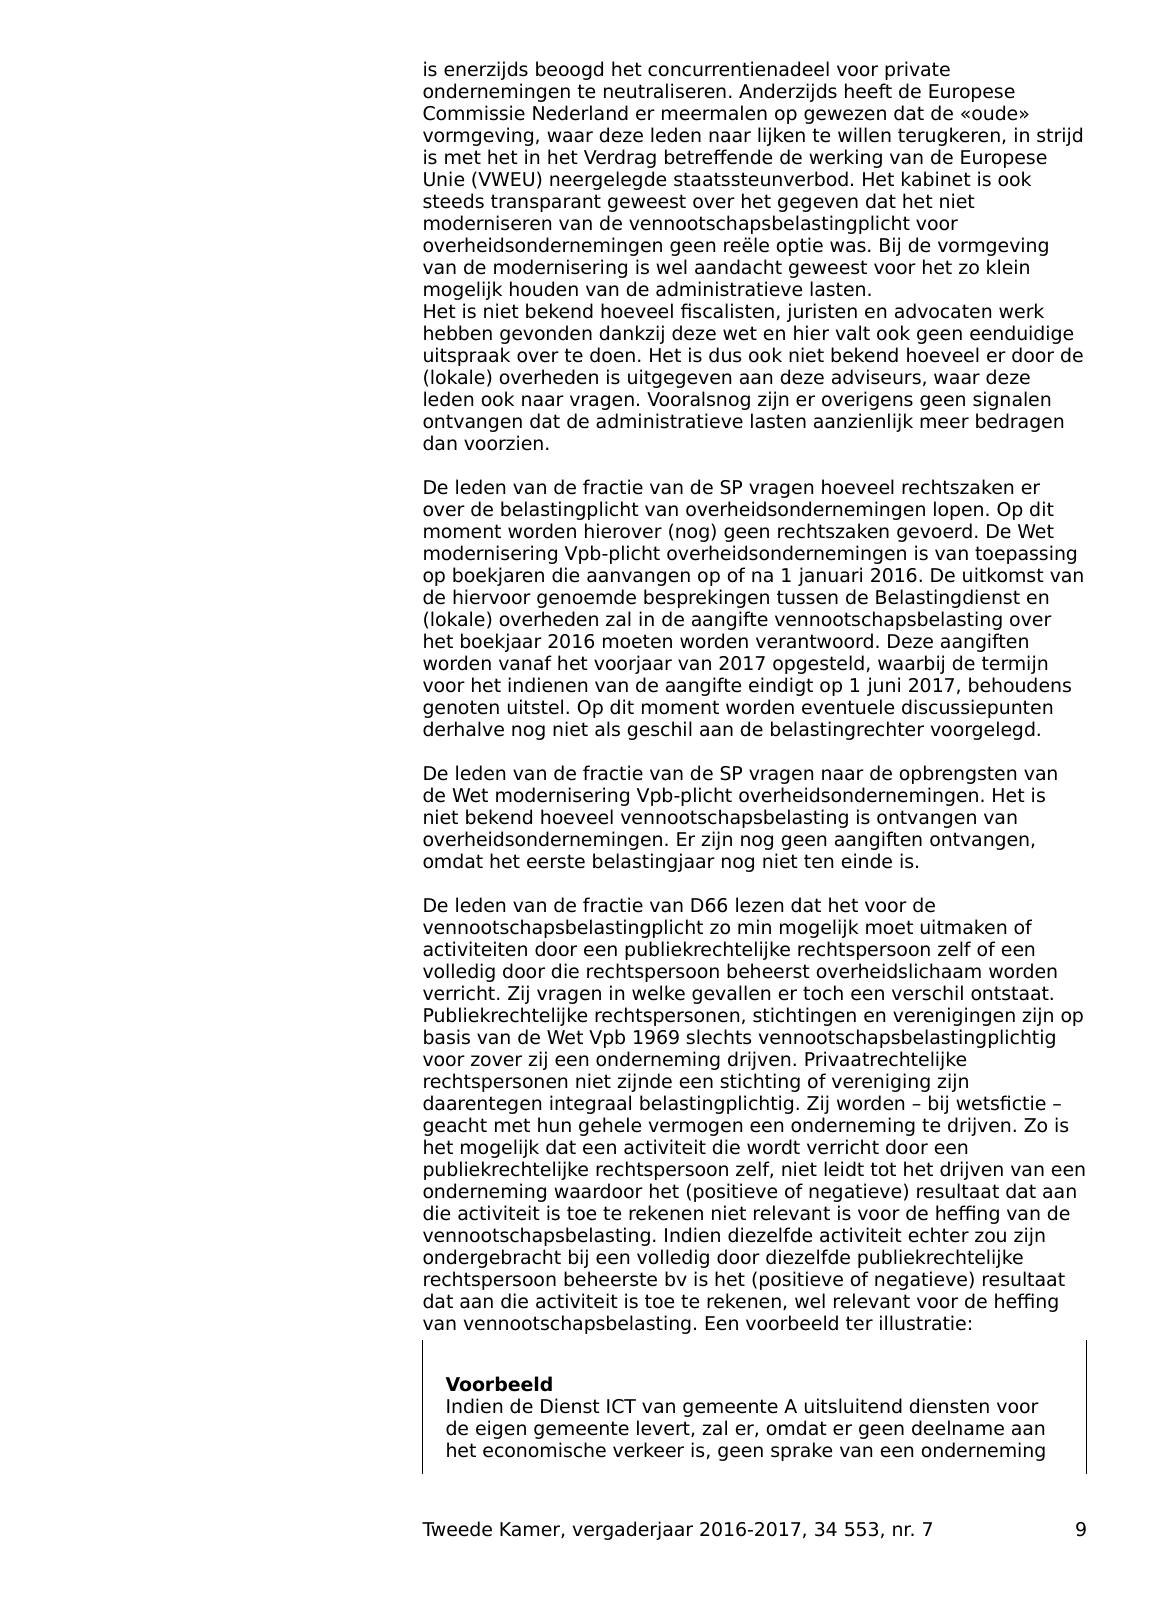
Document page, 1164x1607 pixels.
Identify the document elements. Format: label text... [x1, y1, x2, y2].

text Het is niet bekend hoeveel fiscalisten, juristen en advocaten werk hebben gevonden dankzij deze wet en hier valt ook geen eenduidige uitspraak over te doen. Het is dus ook niet bekend hoeveel er door de (lokale) overheden is uitgegeven aan deze adviseurs, waar deze leden ook naar vragen. Vooralsnog zijn er overigens geen signalen ontvangen dat de administratieve lasten aanzienlijk meer bedragen dan voorzien. [422, 301, 1087, 455]
text De leden van de fractie van de SP vragen naar de opbrengsten van de Wet modernisering Vpb-plicht overheidsondernemingen. Het is niet bekend hoeveel vennootschapsbelasting is ontvangen van overheidsondernemingen. Er zijn nog geen aangiften ontvangen, omdat het eerste belastingjaar nog niet ten einde is. [422, 763, 1087, 873]
text De leden van de fractie van D66 lezen dat het voor de vennootschapsbelastingplicht zo min mogelijk moet uitmaken of activiteiten door een publiekrechtelijke rechtspersoon zelf of een volledig door die rechtspersoon beheerst overheidslichaam worden verricht. Zij vragen in welke gevallen er toch een verschil ontstaat. Publiekrechtelijke rechtspersonen, stichtingen en verenigingen zijn op basis van de Wet Vpb 1969 slechts vennootschapsbelastingplichtig voor zover zij een onderneming drijven. Privaatrechtelijke rechtspersonen niet zijnde een stichting of vereniging zijn daarentegen integraal belastingplichtig. Zij worden – bij wetsfictie – geacht met hun gehele vermogen een onderneming te drijven. Zo is het mogelijk dat een activiteit die wordt verricht door een publiekrechtelijke rechtspersoon zelf, niet leidt tot het drijven van een onderneming waardoor het (positieve of negatieve) resultaat dat aan die activiteit is toe te rekenen niet relevant is voor de heffing van de vennootschapsbelasting. Indien diezelfde activiteit echter zou zijn ondergebracht bij een volledig door diezelfde publiekrechtelijke rechtspersoon beheerste bv is het (positieve of negatieve) resultaat dat aan die activiteit is toe te rekenen, wel relevant voor de heffing van vennootschapsbelasting. Een voorbeeld ter illustratie: [422, 895, 1087, 1334]
table_header Voorbeeld Indien de Dienst ICT van gemeente A uitsluitend diensten voor de eigen gemeente levert, zal er, omdat er geen deelname aan het economische verkeer is, geen sprake van een onderneming [423, 1340, 1086, 1474]
text is enerzijds beoogd het concurrentienadeel voor private ondernemingen te neutraliseren. Anderzijds heeft de Europese Commissie Nederland er meermalen op gewezen dat de «oude» vormgeving, waar deze leden naar lijken te willen terugkeren, in strijd is met het in het Verdrag betreffende de werking van de Europese Unie (VWEU) neergelegde staatssteunverbod. Het kabinet is ook steeds transparant geweest over het gegeven dat het niet moderniseren van de vennootschapsbelastingplicht voor overheidsondernemingen geen reële optie was. Bij de vormgeving van de modernisering is wel aandacht geweest voor het zo klein mogelijk houden van de administratieve lasten. [422, 59, 1087, 301]
text De leden van de fractie van de SP vragen hoeveel rechtszaken er over de belastingplicht van overheidsondernemingen lopen. Op dit moment worden hierover (nog) geen rechtszaken gevoerd. De Wet modernisering Vpb-plicht overheidsondernemingen is van toepassing op boekjaren die aanvangen op of na 1 januari 2016. De uitkomst van de hiervoor genoemde besprekingen tussen de Belastingdienst en (lokale) overheden zal in de aangifte vennootschapsbelasting over het boekjaar 2016 moeten worden verantwoord. Deze aangiften worden vanaf het voorjaar van 2017 opgesteld, waarbij de termijn voor het indienen van de aangifte eindigt op 1 juni 2017, behoudens genoten uitstel. Op dit moment worden eventuele discussiepunten derhalve nog niet als geschil aan de belastingrechter voorgelegd. [422, 477, 1087, 741]
